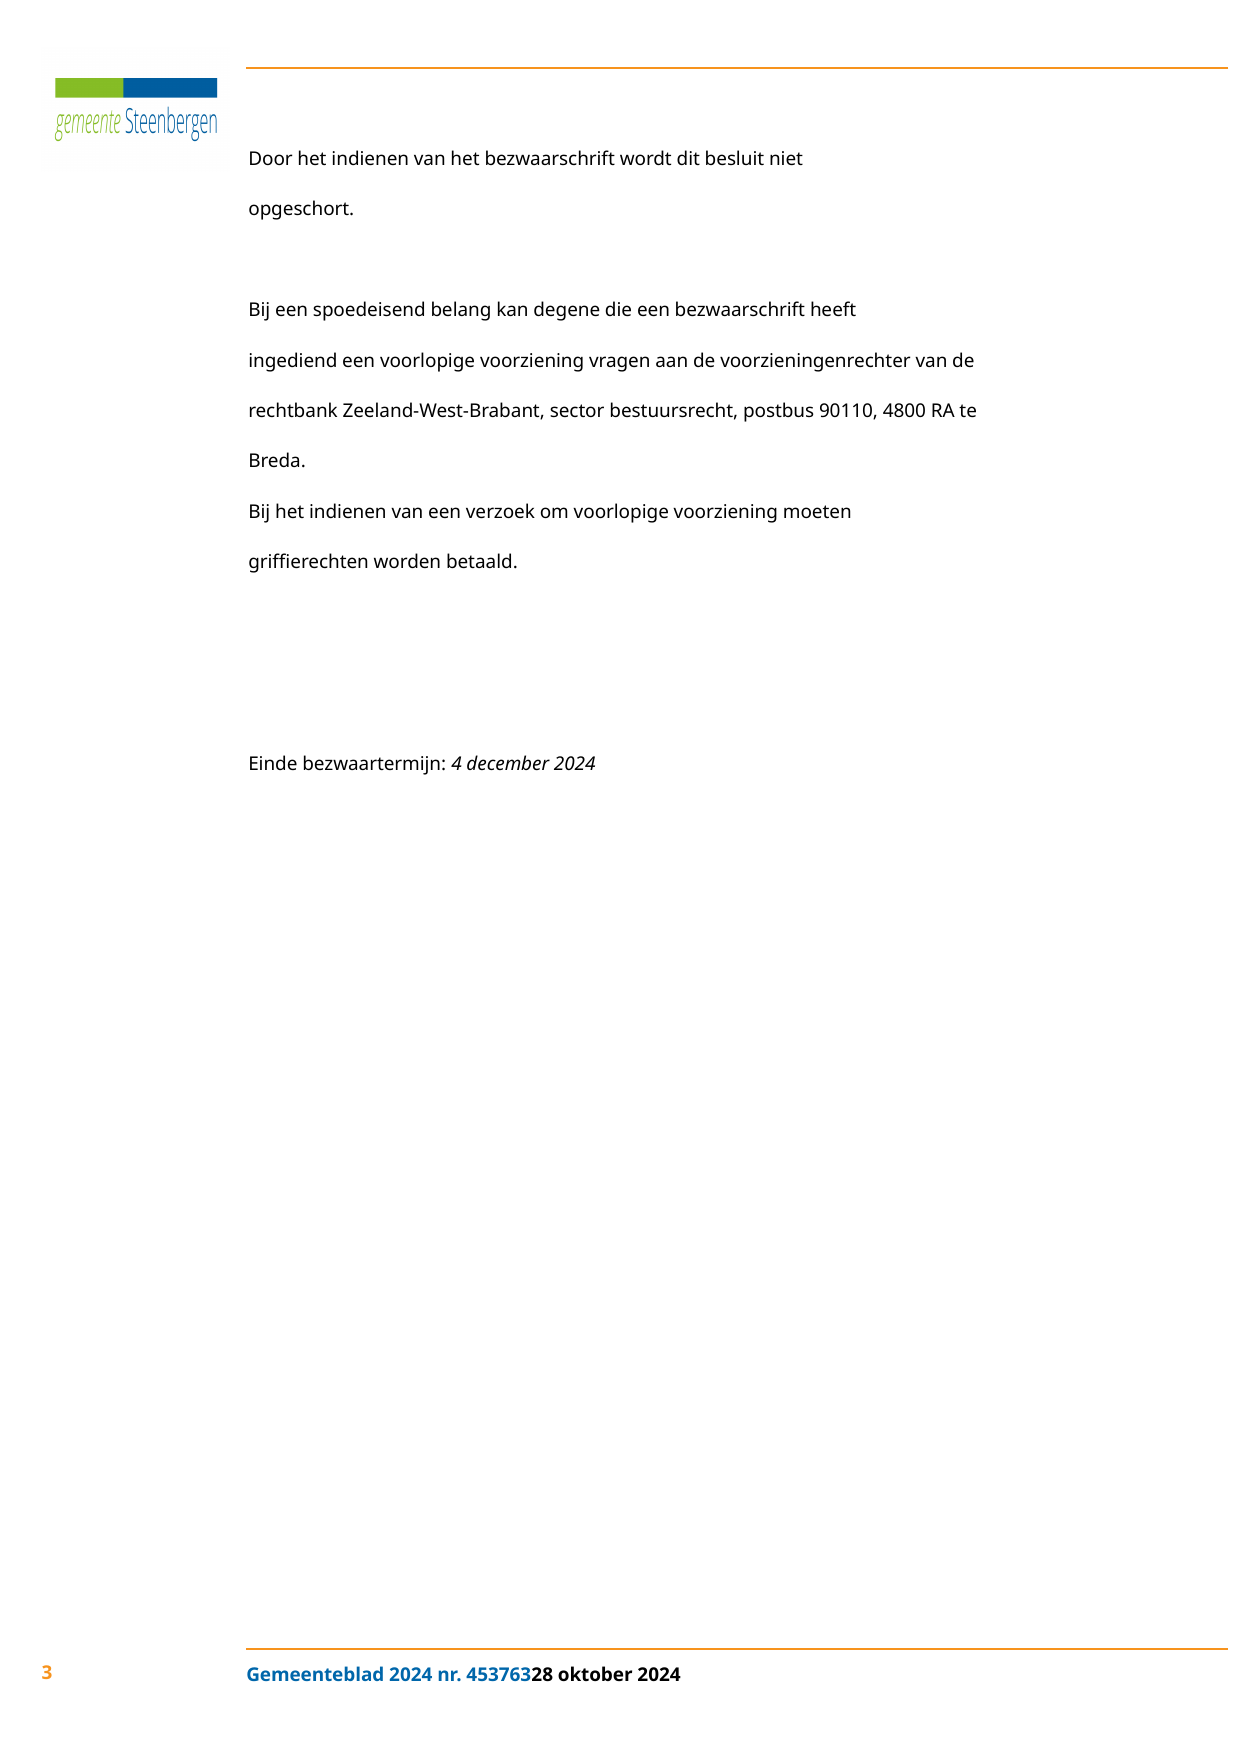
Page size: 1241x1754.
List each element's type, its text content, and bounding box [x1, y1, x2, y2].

text griffierechten worden betaald. [248, 548, 1152, 574]
text Bij een spoedeisend belang kan degene die een bezwaarschrift heeft [248, 296, 1152, 322]
text Bij het indienen van een verzoek om voorlopige voorziening moeten [248, 498, 1152, 524]
picture [41, 47, 231, 172]
text Einde bezwaartermijn: 4 december 2024 [248, 750, 1152, 776]
text ingediend een voorlopige voorziening vragen aan de voorzieningenrechter van de [248, 347, 1152, 373]
text rechtbank Zeeland-West-Brabant, sector bestuursrecht, postbus 90110, 4800 RA te [248, 397, 1152, 423]
text Breda. [248, 448, 1152, 473]
text opgeschort. [248, 196, 1152, 221]
text Door het indienen van het bezwaarschrift wordt dit besluit niet [248, 145, 1152, 171]
